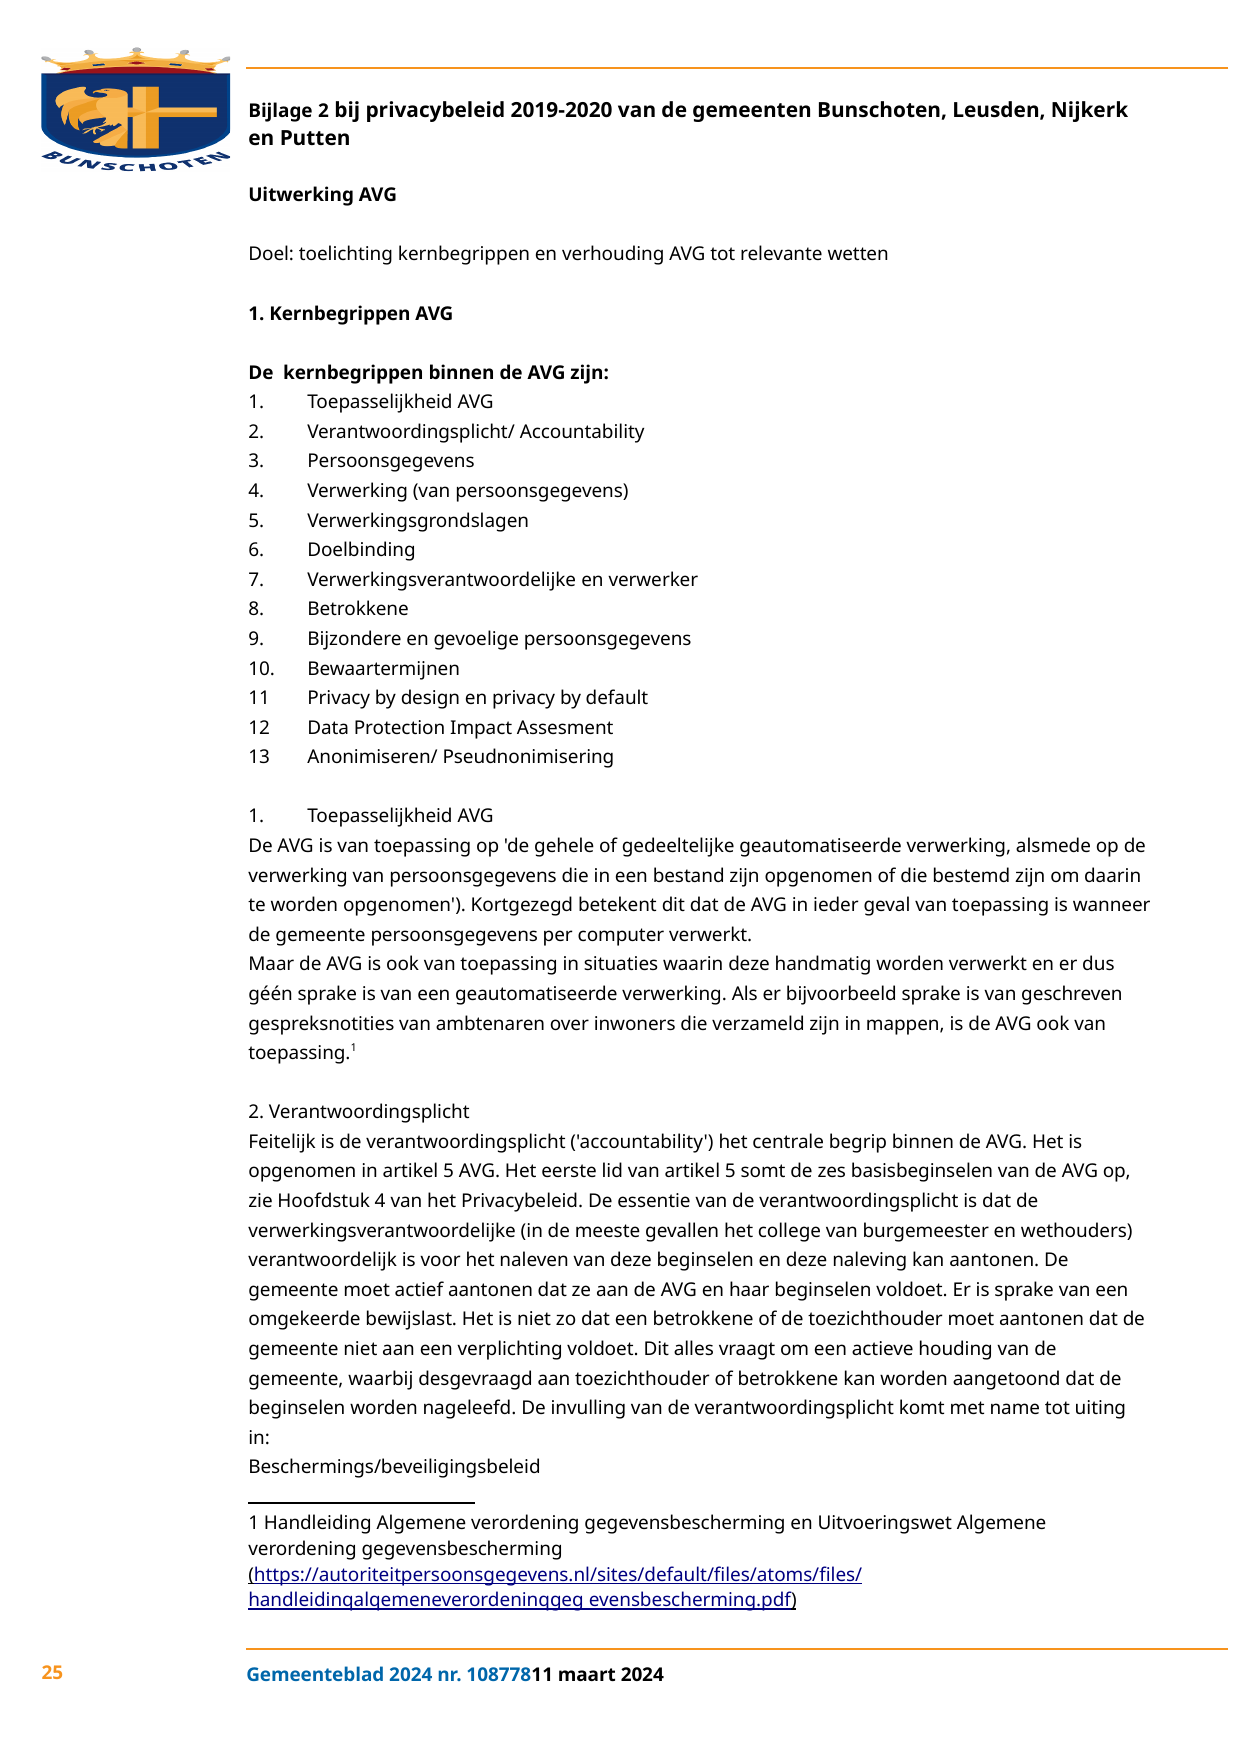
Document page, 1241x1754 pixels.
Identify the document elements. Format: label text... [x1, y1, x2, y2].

list Toepasselijkheid AVG [248, 388, 1152, 414]
list Data Protection Impact Assesment [248, 714, 1152, 739]
text Beschermings/beveiligingsbeleid [248, 1453, 1152, 1479]
text Uitwerking AVG [248, 181, 1152, 207]
list Persoonsgegevens [248, 448, 1152, 473]
list Toepasselijkheid AVG [248, 803, 1152, 828]
list Betrokkene [248, 596, 1152, 621]
text Doel: toelichting kernbegrippen en verhouding AVG tot relevante wetten [248, 241, 1152, 266]
text Feitelijk is de verantwoordingsplicht ('accountability') het centrale begrip binnen de AVG. Het is opgenomen in artikel 5 AVG. Het eerste lid van artikel 5 somt de zes basisbeginselen van de AVG op, zie Hoofdstuk 4 van het Privacybeleid. De essentie van de verantwoordingsplicht is dat de verwerkingsverantwoordelijke (in de meeste gevallen het college van burgemeester en wethouders) verantwoordelijk is voor het naleven van deze beginselen en deze naleving kan aantonen. De gemeente moet actief aantonen dat ze aan de AVG en haar beginselen voldoet. Er is sprake van een omgekeerde bewijslast. Het is niet zo dat een betrokkene of de toezichthouder moet aantonen dat de gemeente niet aan een verplichting voldoet. Dit alles vraagt om een actieve houding van de gemeente, waarbij desgevraagd aan toezichthouder of betrokkene kan worden aangetoond dat de beginselen worden nageleefd. De invulling van de verantwoordingsplicht komt met name tot uiting in: [248, 1128, 1152, 1449]
list Verwerkingsverantwoordelijke en verwerker [248, 566, 1152, 592]
text 1. Kernbegrippen AVG [248, 300, 1152, 325]
list Verwerking (van persoonsgegevens) [248, 477, 1152, 503]
list Doelbinding [248, 536, 1152, 562]
list Privacy by design en privacy by default [248, 684, 1152, 710]
text De AVG is van toepassing op 'de gehele of gedeeltelijke geautomatiseerde verwerking, alsmede op de verwerking van persoonsgegevens die in een bestand zijn opgenomen of die bestemd zijn om daarin te worden opgenomen'). Kortgezegd betekent dit dat de AVG in ieder geval van toepassing is wanneer de gemeente persoonsgegevens per computer verwerkt. [248, 832, 1152, 947]
list Verwerkingsgrondslagen [248, 507, 1152, 532]
text De kernbegrippen binnen de AVG zijn: [248, 359, 1152, 384]
text 2. Verantwoordingsplicht [248, 1098, 1152, 1124]
list Bijzondere en gevoelige persoonsgegevens [248, 625, 1152, 651]
picture [41, 47, 231, 172]
text Bijlage 2 bij privacybeleid 2019-2020 van de gemeenten Bunschoten, Leusden, Nijkerk en Putten [248, 95, 1152, 152]
list Bewaartermijnen [248, 655, 1152, 680]
text Maar de AVG is ook van toepassing in situaties waarin deze handmatig worden verwerkt en er dus géén sprake is van een geautomatiseerde verwerking. Als er bijvoorbeeld sprake is van geschreven gespreksnotities van ambtenaren over inwoners die verzameld zijn in mappen, is de AVG ook van toepassing. [248, 951, 1152, 1065]
list Verantwoordingsplicht/ Accountability [248, 418, 1152, 444]
text Handleiding Algemene verordening gegevensbescherming en Uitvoeringswet Algemene verordening gegevensbescherming (https://autoriteitpersoonsgegevens.nl/sites/default/files/atoms/files/handleidinqalqemeneverordeninqgeg evensbescherming.pdf) [248, 1509, 1152, 1612]
list Anonimiseren/ Pseudnonimisering [248, 743, 1152, 769]
